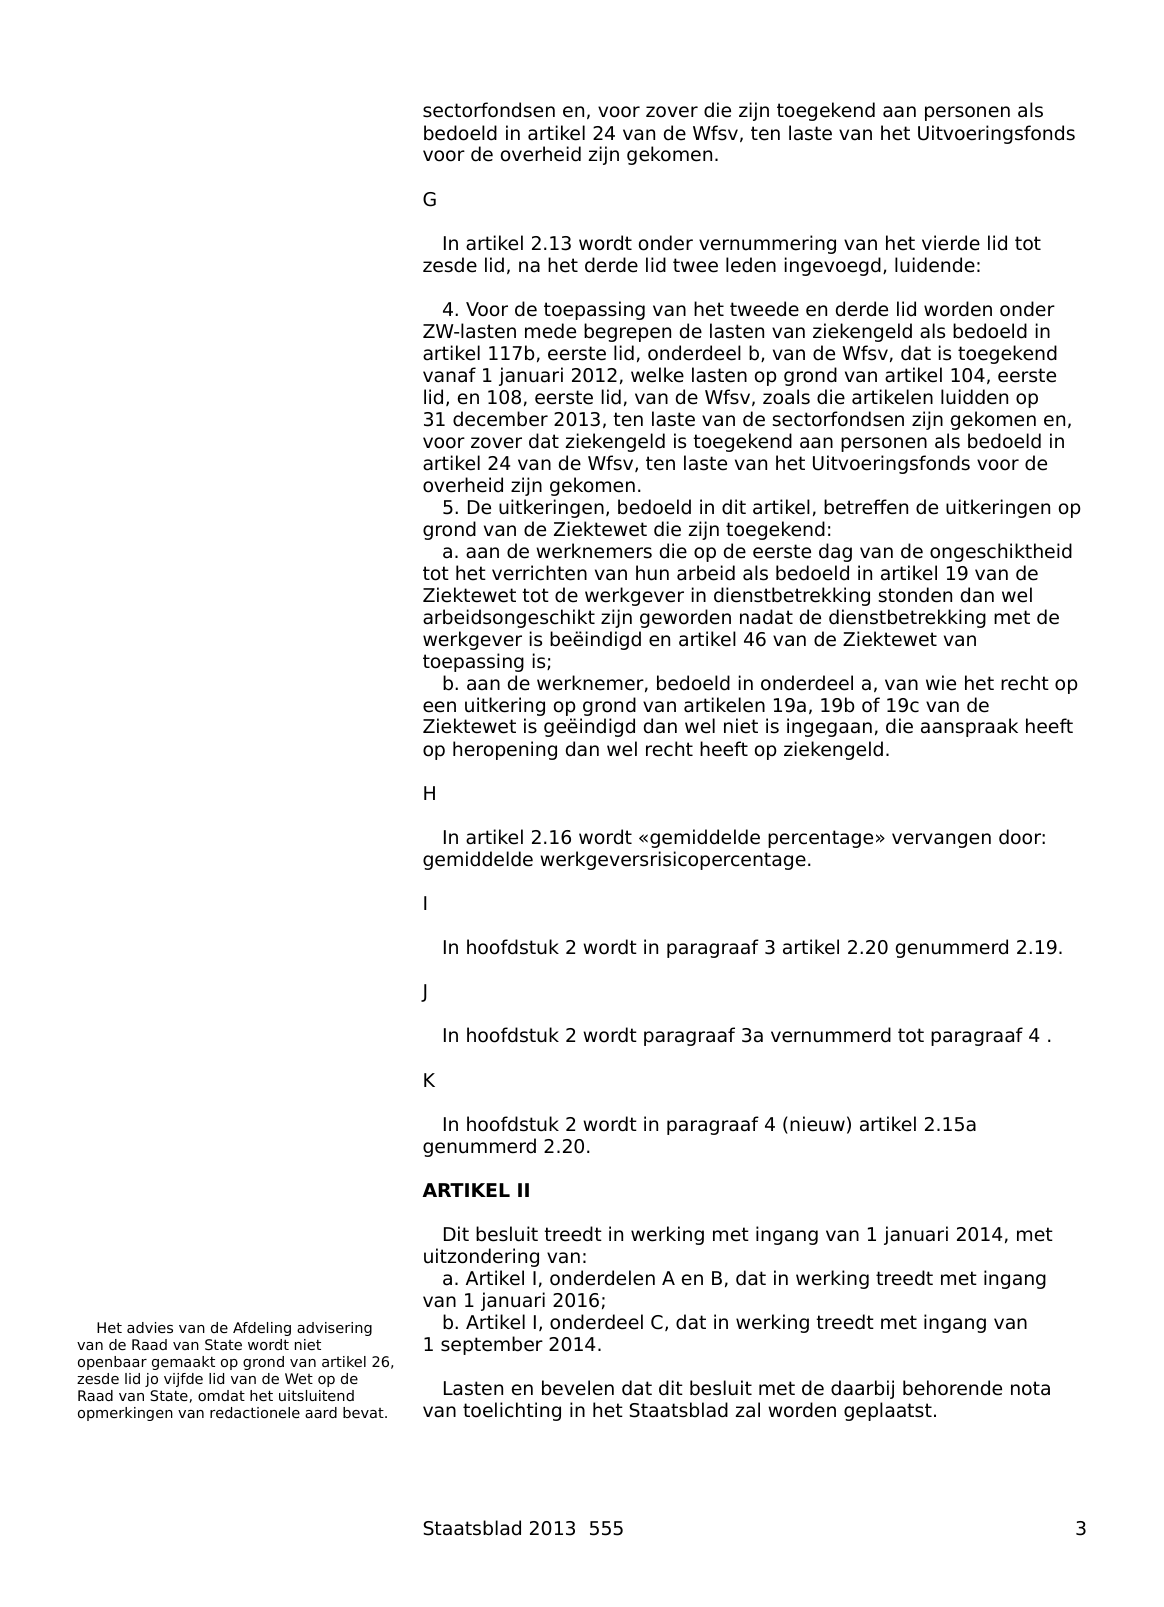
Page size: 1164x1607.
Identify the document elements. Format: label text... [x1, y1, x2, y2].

text In hoofdstuk 2 wordt in paragraaf 3 artikel 2.20 genummerd 2.19. [422, 937, 1087, 959]
text G [422, 188, 1087, 211]
text 4. Voor de toepassing van het tweede en derde lid worden onder ZW-lasten mede begrepen de lasten van ziekengeld als bedoeld in artikel 117b, eerste lid, onderdeel b, van de Wfsv, dat is toegekend vanaf 1 januari 2012, welke lasten op grond van artikel 104, eerste lid, en 108, eerste lid, van de Wfsv, zoals die artikelen luidden op 31 december 2013, ten laste van de sectorfondsen zijn gekomen en, voor zover dat ziekengeld is toegekend aan personen als bedoeld in artikel 24 van de Wfsv, ten laste van het Uitvoeringsfonds voor de overheid zijn gekomen. [422, 299, 1087, 497]
text b. aan de werknemer, bedoeld in onderdeel a, van wie het recht op een uitkering op grond van artikelen 19a, 19b of 19c van de Ziektewet is geëindigd dan wel niet is ingegaan, die aanspraak heeft op heropening dan wel recht heeft op ziekengeld. [422, 672, 1087, 760]
text In artikel 2.16 wordt «gemiddelde percentage» vervangen door: gemiddelde werkgeversrisicopercentage. [422, 827, 1087, 871]
text In hoofdstuk 2 wordt paragraaf 3a vernummerd tot paragraaf 4 . [422, 1025, 1087, 1047]
text Dit besluit treedt in werking met ingang van 1 januari 2014, met uitzondering van: [422, 1224, 1087, 1268]
text H [422, 783, 1087, 804]
text a. aan de werknemers die op de eerste dag van de ongeschiktheid tot het verrichten van hun arbeid als bedoeld in artikel 19 van de Ziektewet tot de werkgever in dienstbetrekking stonden dan wel arbeidsongeschikt zijn geworden nadat de dienstbetrekking met de werkgever is beëindigd en artikel 46 van de Ziektewet van toepassing is; [422, 541, 1087, 672]
text J [422, 981, 1087, 1003]
text In hoofdstuk 2 wordt in paragraaf 4 (nieuw) artikel 2.15a genummerd 2.20. [422, 1114, 1087, 1158]
text I [422, 893, 1087, 915]
text Lasten en bevelen dat dit besluit met de daarbij behorende nota van toelichting in het Staatsblad zal worden geplaatst. [422, 1378, 1087, 1422]
text K [422, 1069, 1087, 1092]
text a. Artikel I, onderdelen A en B, dat in werking treedt met ingang van 1 januari 2016; [422, 1268, 1087, 1312]
text In artikel 2.13 wordt onder vernummering van het vierde lid tot zesde lid, na het derde lid twee leden ingevoegd, luidende: [422, 233, 1087, 277]
subtitle ARTIKEL II [422, 1180, 1087, 1202]
text Het advies van de Afdeling advisering van de Raad van State wordt niet openbaar gemaakt op grond van artikel 26, zesde lid jo vijfde lid van de Wet op de Raad van State, omdat het uitsluitend opmerkingen van redactionele aard bevat. [77, 1320, 396, 1422]
text b. Artikel I, onderdeel C, dat in werking treedt met ingang van 1 september 2014. [422, 1312, 1087, 1356]
text 5. De uitkeringen, bedoeld in dit artikel, betreffen de uitkeringen op grond van de Ziektewet die zijn toegekend: [422, 497, 1087, 541]
text sectorfondsen en, voor zover die zijn toegekend aan personen als bedoeld in artikel 24 van de Wfsv, ten laste van het Uitvoeringsfonds voor de overheid zijn gekomen. [422, 100, 1087, 166]
